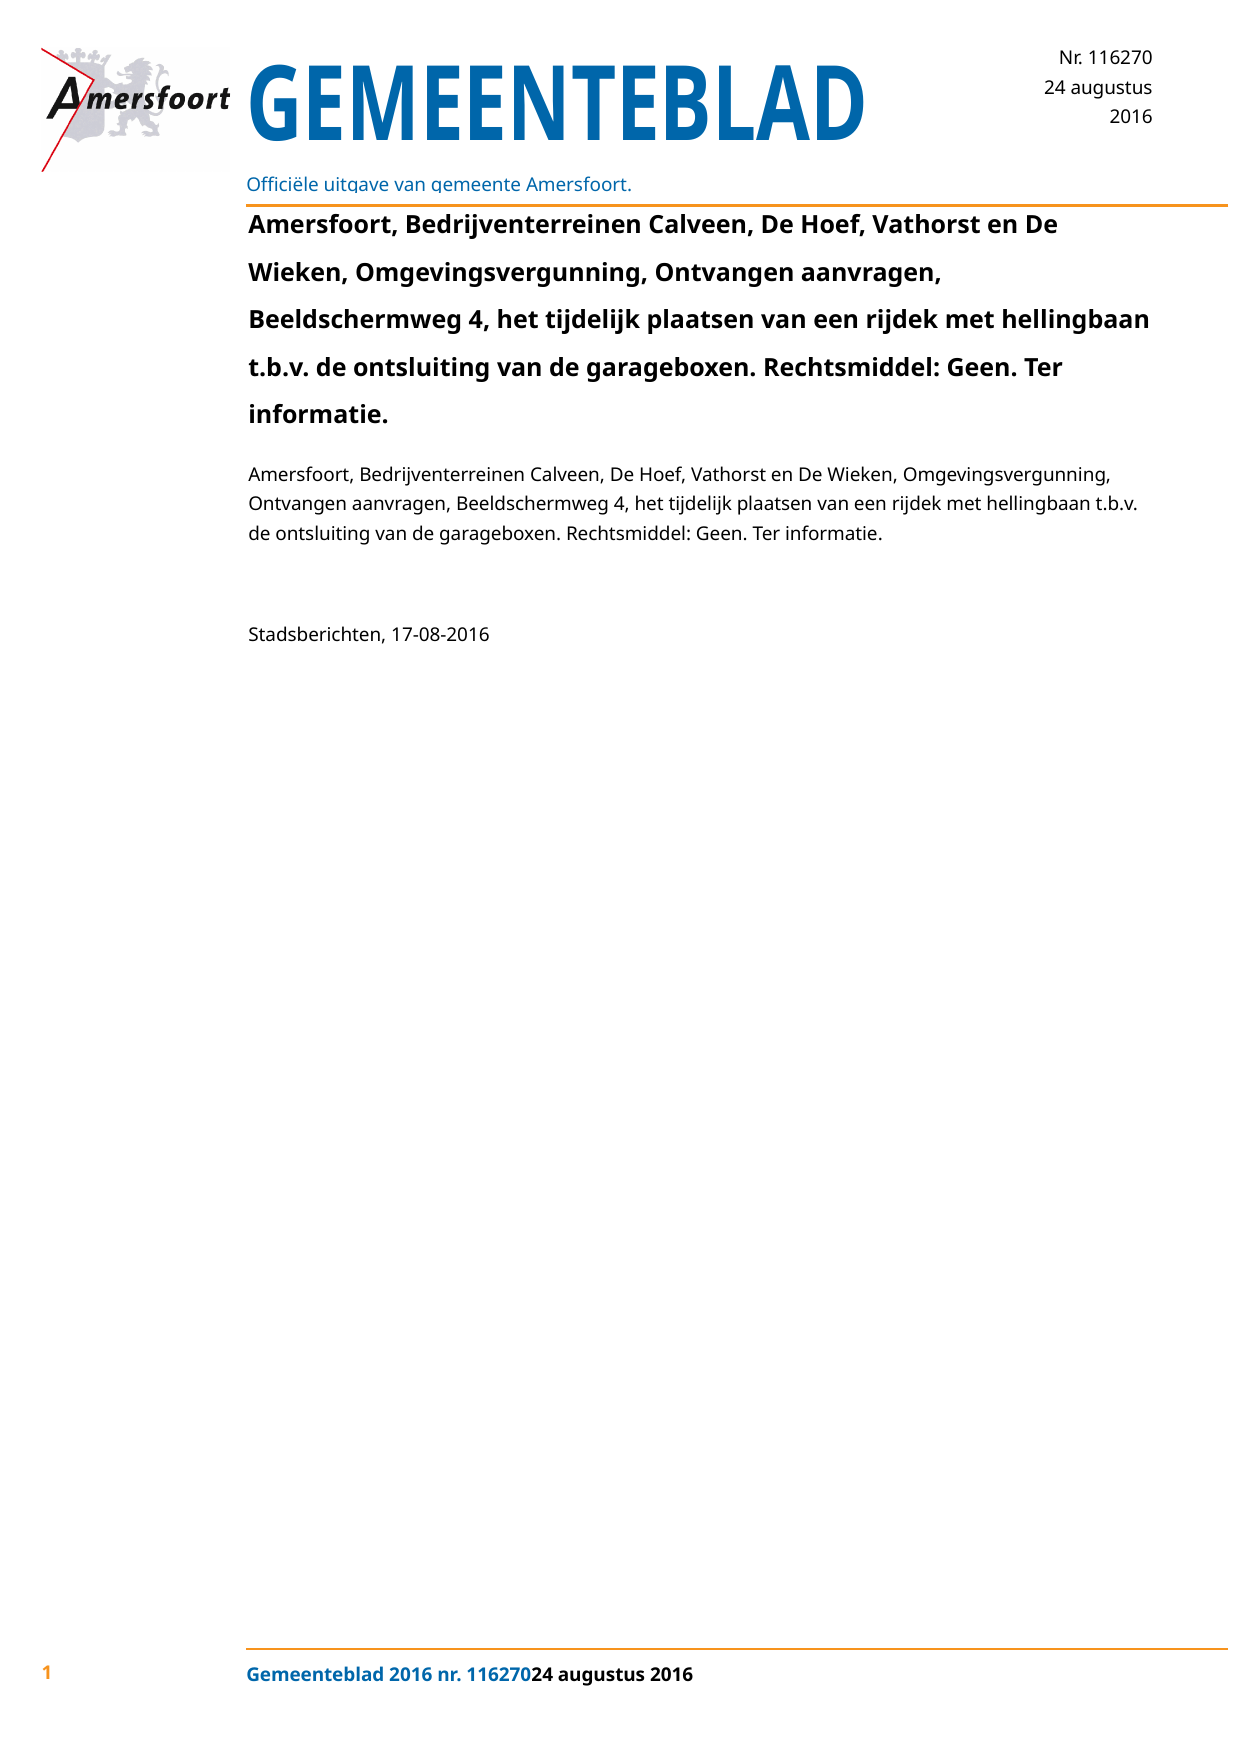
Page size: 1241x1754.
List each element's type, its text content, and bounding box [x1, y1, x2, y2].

text Amersfoort, Bedrijventerreinen Calveen, De Hoef, Vathorst en De Wieken, Omgevingsvergunning, Ontvangen aanvragen, Beeldschermweg 4, het tijdelijk plaatsen van een rijdek met hellingbaan t.b.v. de ontsluiting van de garageboxen. Rechtsmiddel: Geen. Ter informatie. [248, 207, 1152, 431]
text Amersfoort, Bedrijventerreinen Calveen, De Hoef, Vathorst en De Wieken, Omgevingsvergunning, Ontvangen aanvragen, Beeldschermweg 4, het tijdelijk plaatsen van een rijdek met hellingbaan t.b.v. de ontsluiting van de garageboxen. Rechtsmiddel: Geen. Ter informatie. [248, 461, 1152, 546]
text Stadsberichten, 17-08-2016 [248, 621, 1152, 646]
picture [41, 47, 231, 172]
